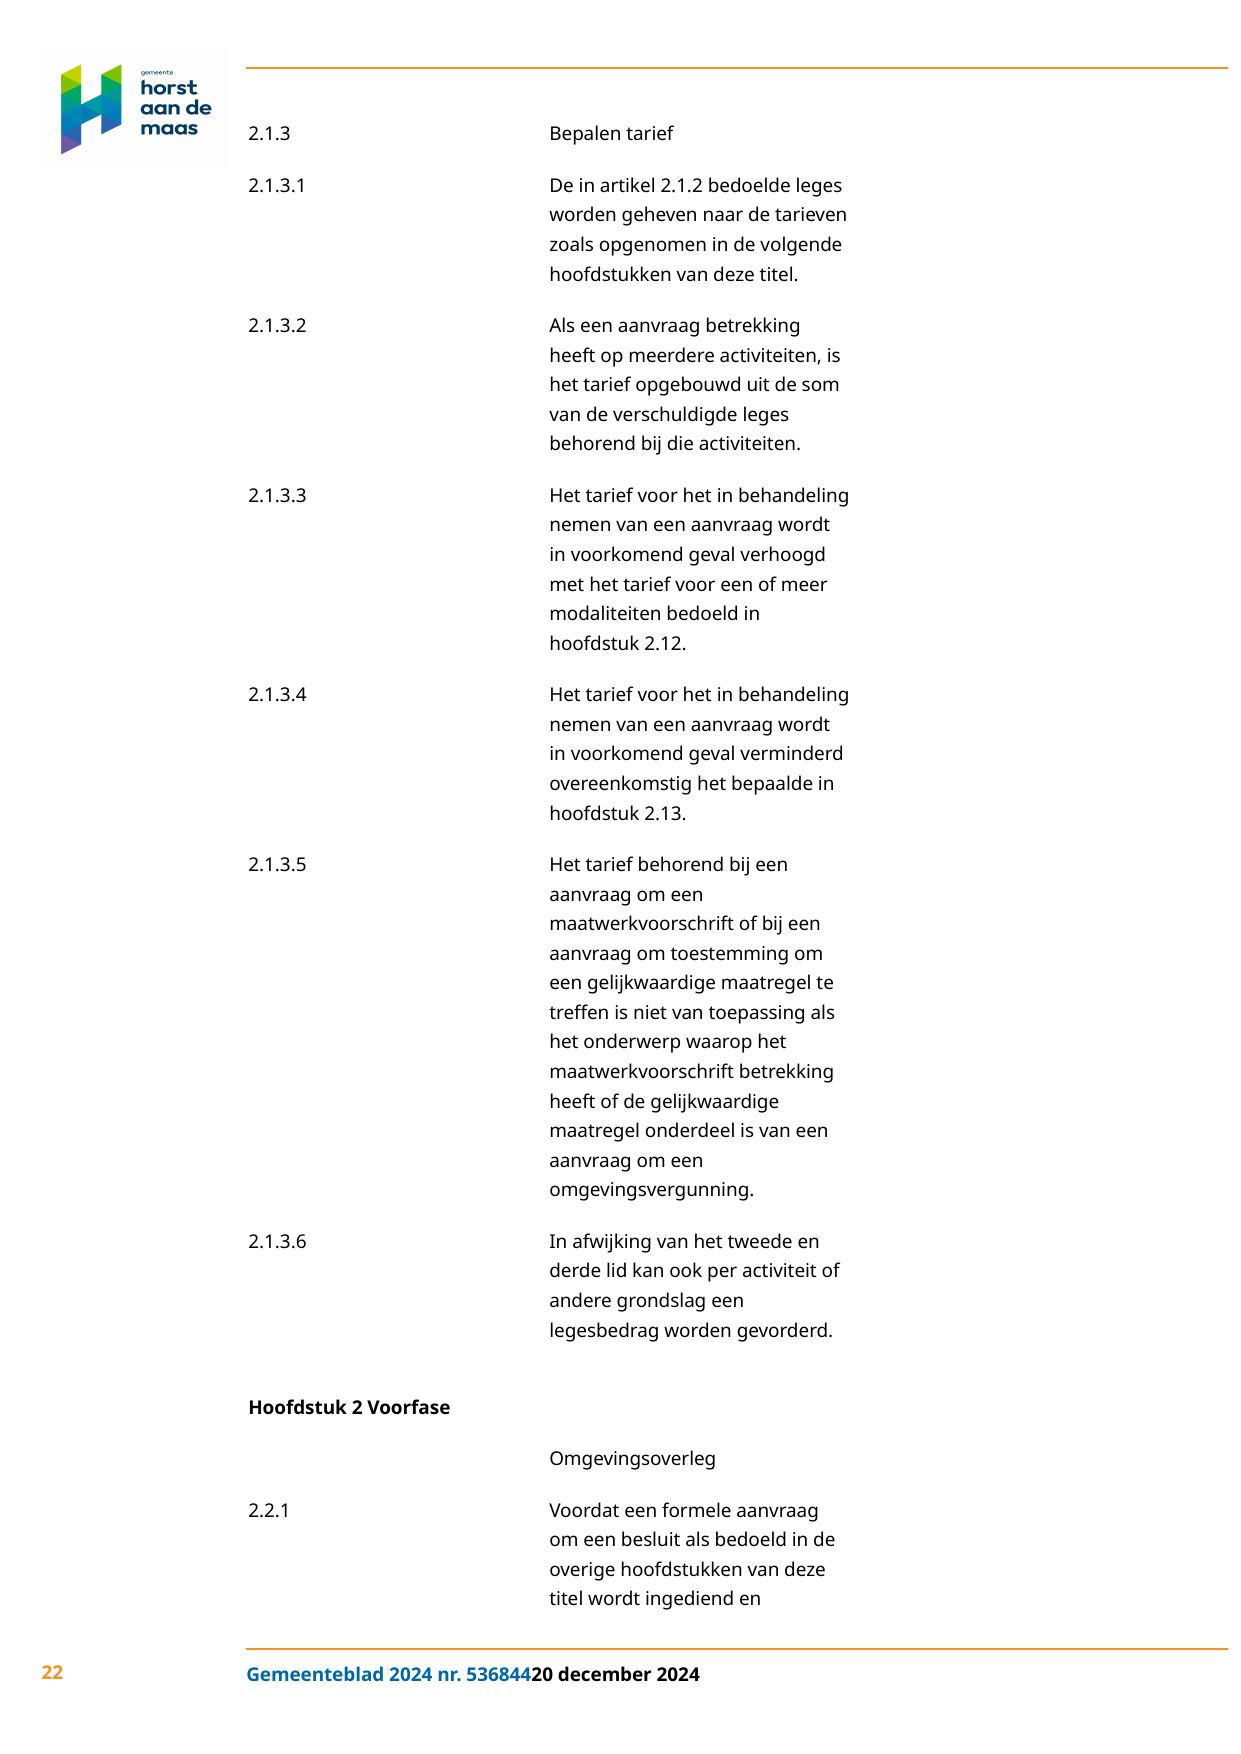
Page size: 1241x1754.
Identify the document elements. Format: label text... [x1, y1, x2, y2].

table_cell [549, 1202, 850, 1228]
table_cell [850, 312, 1152, 456]
table_cell Bepalen tarief [549, 121, 850, 146]
table_cell [850, 851, 1152, 1202]
table_cell Het tarief voor het in behandeling nemen van een aanvraag wordt in voorkomend geval verhoogd met het tarief voor een of meer modaliteiten bedoeld in hoofdstuk 2.12. [549, 482, 850, 656]
table_cell [549, 825, 850, 851]
table_cell [850, 1497, 1152, 1611]
table_cell [248, 1343, 549, 1368]
table_cell [248, 1202, 549, 1228]
table_cell 2.1.3.2 [248, 312, 549, 456]
table_cell [549, 95, 850, 121]
table_cell [850, 1368, 1152, 1394]
table_cell [850, 286, 1152, 312]
table_cell [850, 456, 1152, 482]
table_cell In afwijking van het tweede en derde lid kan ook per activiteit of andere grondslag een legesbedrag worden gevorderd. [549, 1228, 850, 1342]
table_cell 2.1.3.5 [248, 851, 549, 1202]
table_cell 2.1.3.3 [248, 482, 549, 656]
table_cell [549, 1343, 850, 1368]
table_cell [850, 1394, 1152, 1420]
table_cell [549, 456, 850, 482]
table_cell [549, 146, 850, 172]
picture [41, 47, 231, 172]
table_cell [248, 146, 549, 172]
table_cell [850, 482, 1152, 656]
table_cell [850, 656, 1152, 681]
table_cell [549, 656, 850, 681]
table_cell [248, 825, 549, 851]
table_cell [850, 1420, 1152, 1445]
table_cell 2.1.3.6 [248, 1228, 549, 1342]
table_cell [248, 1420, 549, 1445]
table_cell Hoofdstuk 2 Voorfase [248, 1394, 850, 1420]
table_cell [850, 1445, 1152, 1471]
table_cell [850, 1343, 1152, 1368]
table_cell 2.1.3 [248, 121, 549, 146]
table_cell [850, 1202, 1152, 1228]
table_cell [850, 121, 1152, 146]
table_cell De in artikel 2.1.2 bedoelde leges worden geheven naar de tarieven zoals opgenomen in de volgende hoofdstukken van deze titel. [549, 172, 850, 286]
table_cell [248, 1445, 549, 1471]
table_cell 2.1.3.1 [248, 172, 549, 286]
table_cell [248, 656, 549, 681]
table_cell [850, 825, 1152, 851]
table_cell [850, 1471, 1152, 1497]
table_cell [248, 456, 549, 482]
table_cell [850, 95, 1152, 121]
table_cell Het tarief behorend bij een aanvraag om een maatwerkvoorschrift of bij een aanvraag om toestemming om een gelijkwaardige maatregel te treffen is niet van toepassing als het onderwerp waarop het maatwerkvoorschrift betrekking heeft of de gelijkwaardige maatregel onderdeel is van een aanvraag om een omgevingsvergunning. [549, 851, 850, 1202]
table_cell [549, 1368, 850, 1394]
table_cell [549, 1420, 850, 1445]
table_cell [850, 681, 1152, 825]
table_cell [850, 172, 1152, 286]
table_cell 2.2.1 [248, 1497, 549, 1611]
table_cell [850, 1228, 1152, 1342]
table_cell Het tarief voor het in behandeling nemen van een aanvraag wordt in voorkomend geval verminderd overeenkomstig het bepaalde in hoofdstuk 2.13. [549, 681, 850, 825]
table_cell [549, 286, 850, 312]
table_cell [248, 286, 549, 312]
table_cell Voordat een formele aanvraag om een besluit als bedoeld in de overige hoofdstukken van deze titel wordt ingediend en [549, 1497, 850, 1611]
table_cell [549, 1471, 850, 1497]
table_cell 2.1.3.4 [248, 681, 549, 825]
table_cell [248, 95, 549, 121]
table_cell [248, 1368, 549, 1394]
table_cell Als een aanvraag betrekking heeft op meerdere activiteiten, is het tarief opgebouwd uit de som van de verschuldigde leges behorend bij die activiteiten. [549, 312, 850, 456]
table_cell [850, 146, 1152, 172]
table_cell [248, 1471, 549, 1497]
table_cell Omgevingsoverleg [549, 1445, 850, 1471]
